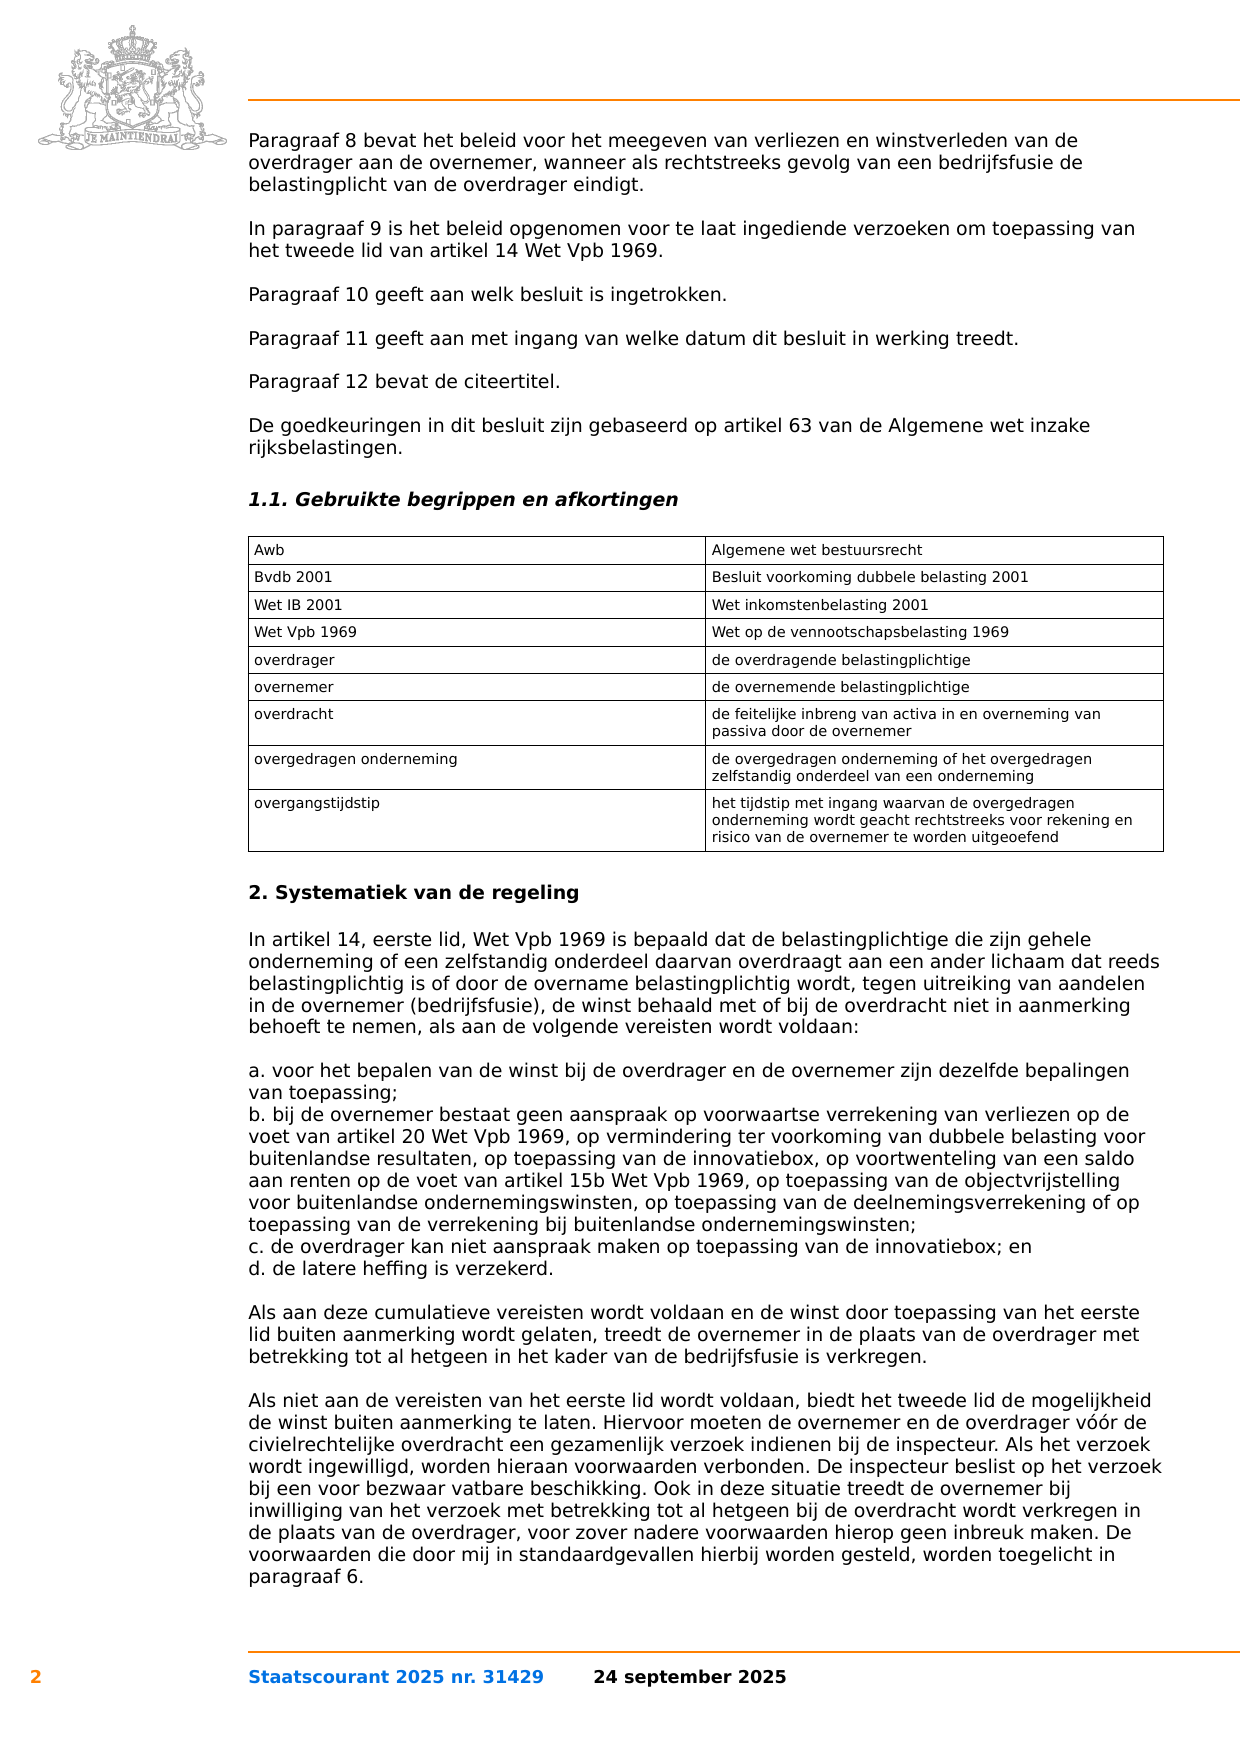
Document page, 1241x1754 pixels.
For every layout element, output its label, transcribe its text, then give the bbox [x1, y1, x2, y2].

picture [38, 25, 227, 150]
text Paragraaf 11 geeft aan met ingang van welke datum dit besluit in werking treedt. [248, 327, 1163, 349]
text a. voor het bepalen van de winst bij de overdrager en de overnemer zijn dezelfde bepalingen van toepassing; [248, 1060, 1163, 1104]
table_header Algemene wet bestuursrecht [706, 537, 1163, 563]
table_cell overnemer [249, 674, 705, 700]
table_cell de feitelijke inbreng van activa in en overneming van passiva door de overnemer [706, 701, 1163, 745]
table_cell overdrager [249, 647, 705, 673]
table_cell de overdragende belastingplichtige [706, 647, 1163, 673]
table_cell de overgedragen onderneming of het overgedragen zelfstandig onderdeel van een onderneming [706, 746, 1163, 789]
text c. de overdrager kan niet aanspraak maken op toepassing van de innovatiebox; en [248, 1236, 1163, 1258]
text Als niet aan de vereisten van het eerste lid wordt voldaan, biedt het tweede lid de mogelijkheid de winst buiten aanmerking te laten. Hiervoor moeten de overnemer en de overdrager vóór de civielrechtelijke overdracht een gezamenlijk verzoek indienen bij de inspecteur. Als het verzoek wordt ingewilligd, worden hieraan voorwaarden verbonden. De inspecteur beslist op het verzoek bij een voor bezwaar vatbare beschikking. Ook in deze situatie treedt de overnemer bij inwilliging van het verzoek met betrekking tot al hetgeen bij de overdracht wordt verkregen in de plaats van de overdrager, voor zover nadere voorwaarden hierop geen inbreuk maken. De voorwaarden die door mij in standaardgevallen hierbij worden gesteld, worden toegelicht in paragraaf 6. [248, 1390, 1163, 1588]
text In paragraaf 9 is het beleid opgenomen voor te laat ingediende verzoeken om toepassing van het tweede lid van artikel 14 Wet Vpb 1969. [248, 218, 1163, 262]
text b. bij de overnemer bestaat geen aanspraak op voorwaartse verrekening van verliezen op de voet van artikel 20 Wet Vpb 1969, op vermindering ter voorkoming van dubbele belasting voor buitenlandse resultaten, op toepassing van de innovatiebox, op voortwenteling van een saldo aan renten op de voet van artikel 15b Wet Vpb 1969, op toepassing van de objectvrijstelling voor buitenlandse ondernemingswinsten, op toepassing van de deelnemingsverrekening of op toepassing van de verrekening bij buitenlandse ondernemingswinsten; [248, 1104, 1163, 1236]
table_cell Bvdb 2001 [249, 565, 705, 591]
text Paragraaf 8 bevat het beleid voor het meegeven van verliezen en winstverleden van de overdrager aan de overnemer, wanneer als rechtstreeks gevolg van een bedrijfsfusie de belastingplicht van de overdrager eindigt. [248, 130, 1163, 196]
table_cell het tijdstip met ingang waarvan de overgedragen onderneming wordt geacht rechtstreeks voor rekening en risico van de overnemer te worden uitgeoefend [706, 790, 1163, 851]
table_cell de overnemende belastingplichtige [706, 674, 1163, 700]
subtitle 2. Systematiek van de regeling [248, 882, 1163, 903]
text Paragraaf 12 bevat de citeertitel. [248, 371, 1163, 393]
text In artikel 14, eerste lid, Wet Vpb 1969 is bepaald dat de belastingplichtige die zijn gehele onderneming of een zelfstandig onderdeel daarvan overdraagt aan een ander lichaam dat reeds belastingplichtig is of door de overname belastingplichtig wordt, tegen uitreiking van aandelen in de overnemer (bedrijfsfusie), de winst behaald met of bij de overdracht niet in aanmerking behoeft te nemen, als aan de volgende vereisten wordt voldaan: [248, 928, 1163, 1038]
table_cell overgedragen onderneming [249, 746, 705, 789]
table_cell Wet inkomstenbelasting 2001 [706, 592, 1163, 618]
table_cell Wet IB 2001 [249, 592, 705, 618]
table_cell overgangstijdstip [249, 790, 705, 851]
table_header Awb [249, 537, 705, 563]
text De goedkeuringen in dit besluit zijn gebaseerd op artikel 63 van de Algemene wet inzake rijksbelastingen. [248, 415, 1163, 459]
text Als aan deze cumulatieve vereisten wordt voldaan en de winst door toepassing van het eerste lid buiten aanmerking wordt gelaten, treedt de overnemer in de plaats van de overdrager met betrekking tot al hetgeen in het kader van de bedrijfsfusie is verkregen. [248, 1302, 1163, 1368]
table_cell Besluit voorkoming dubbele belasting 2001 [706, 565, 1163, 591]
text d. de latere heffing is verzekerd. [248, 1258, 1163, 1280]
table_cell overdracht [249, 701, 705, 745]
text Paragraaf 10 geeft aan welk besluit is ingetrokken. [248, 283, 1163, 306]
subtitle 1.1. Gebruikte begrippen en afkortingen [248, 489, 1163, 511]
table_cell Wet op de vennootschapsbelasting 1969 [706, 619, 1163, 646]
table_cell Wet Vpb 1969 [249, 619, 705, 646]
